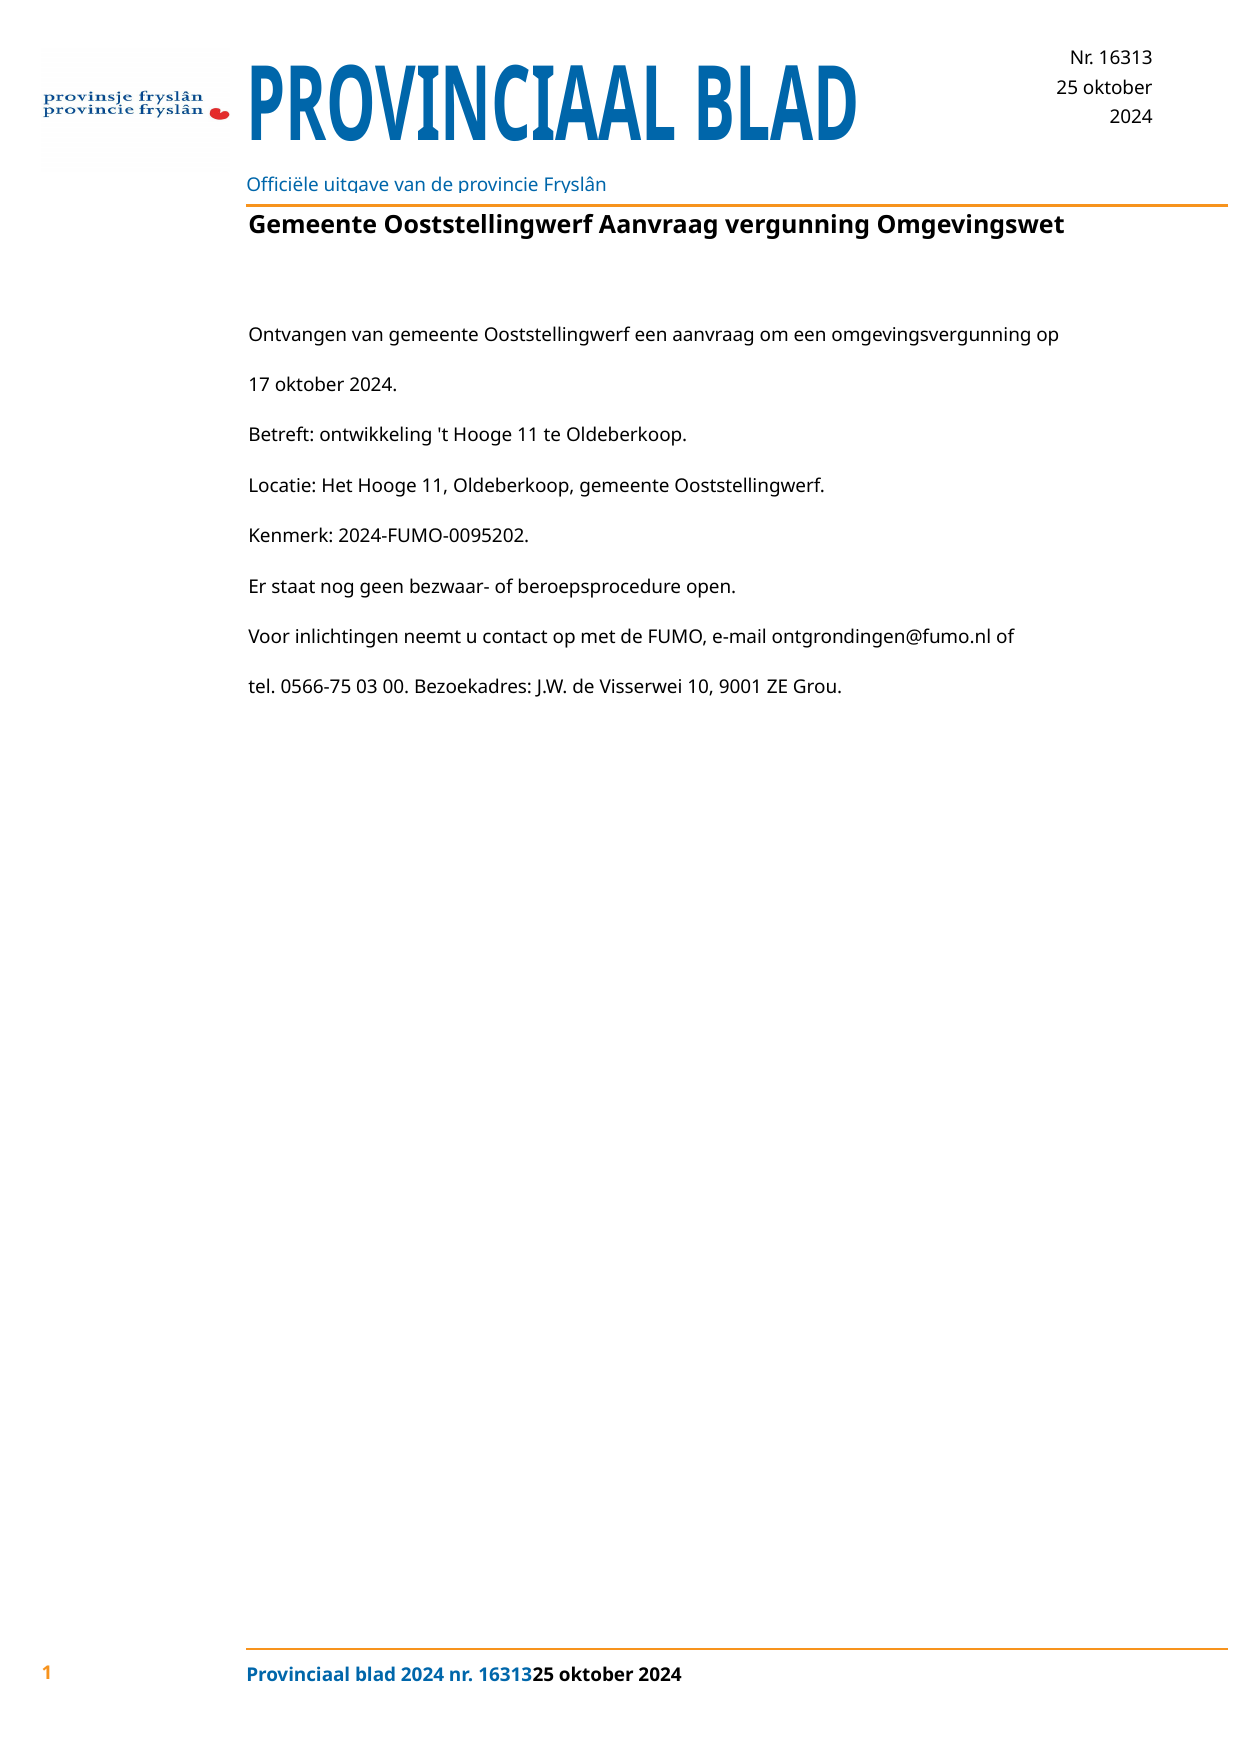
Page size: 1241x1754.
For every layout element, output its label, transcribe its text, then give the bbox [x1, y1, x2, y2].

text Er staat nog geen bezwaar- of beroepsprocedure open. [248, 573, 1152, 598]
text tel. 0566-75 03 00. Bezoekadres: J.W. de Visserwei 10, 9001 ZE Grou. [248, 674, 1152, 699]
text Voor inlichtingen neemt u contact op met de FUMO, e-mail ontgrondingen@fumo.nl of [248, 623, 1152, 649]
text 17 oktober 2024. [248, 371, 1152, 397]
text Gemeente Ooststellingwerf Aanvraag vergunning Omgevingswet [248, 207, 1152, 241]
text Ontvangen van gemeente Ooststellingwerf een aanvraag om een omgevingsvergunning op [248, 321, 1152, 346]
text Betreft: ontwikkeling 't Hooge 11 te Oldeberkoop. [248, 422, 1152, 447]
text Locatie: Het Hooge 11, Oldeberkoop, gemeente Ooststellingwerf. [248, 472, 1152, 498]
text Kenmerk: 2024-FUMO-0095202. [248, 522, 1152, 548]
picture [41, 47, 231, 172]
